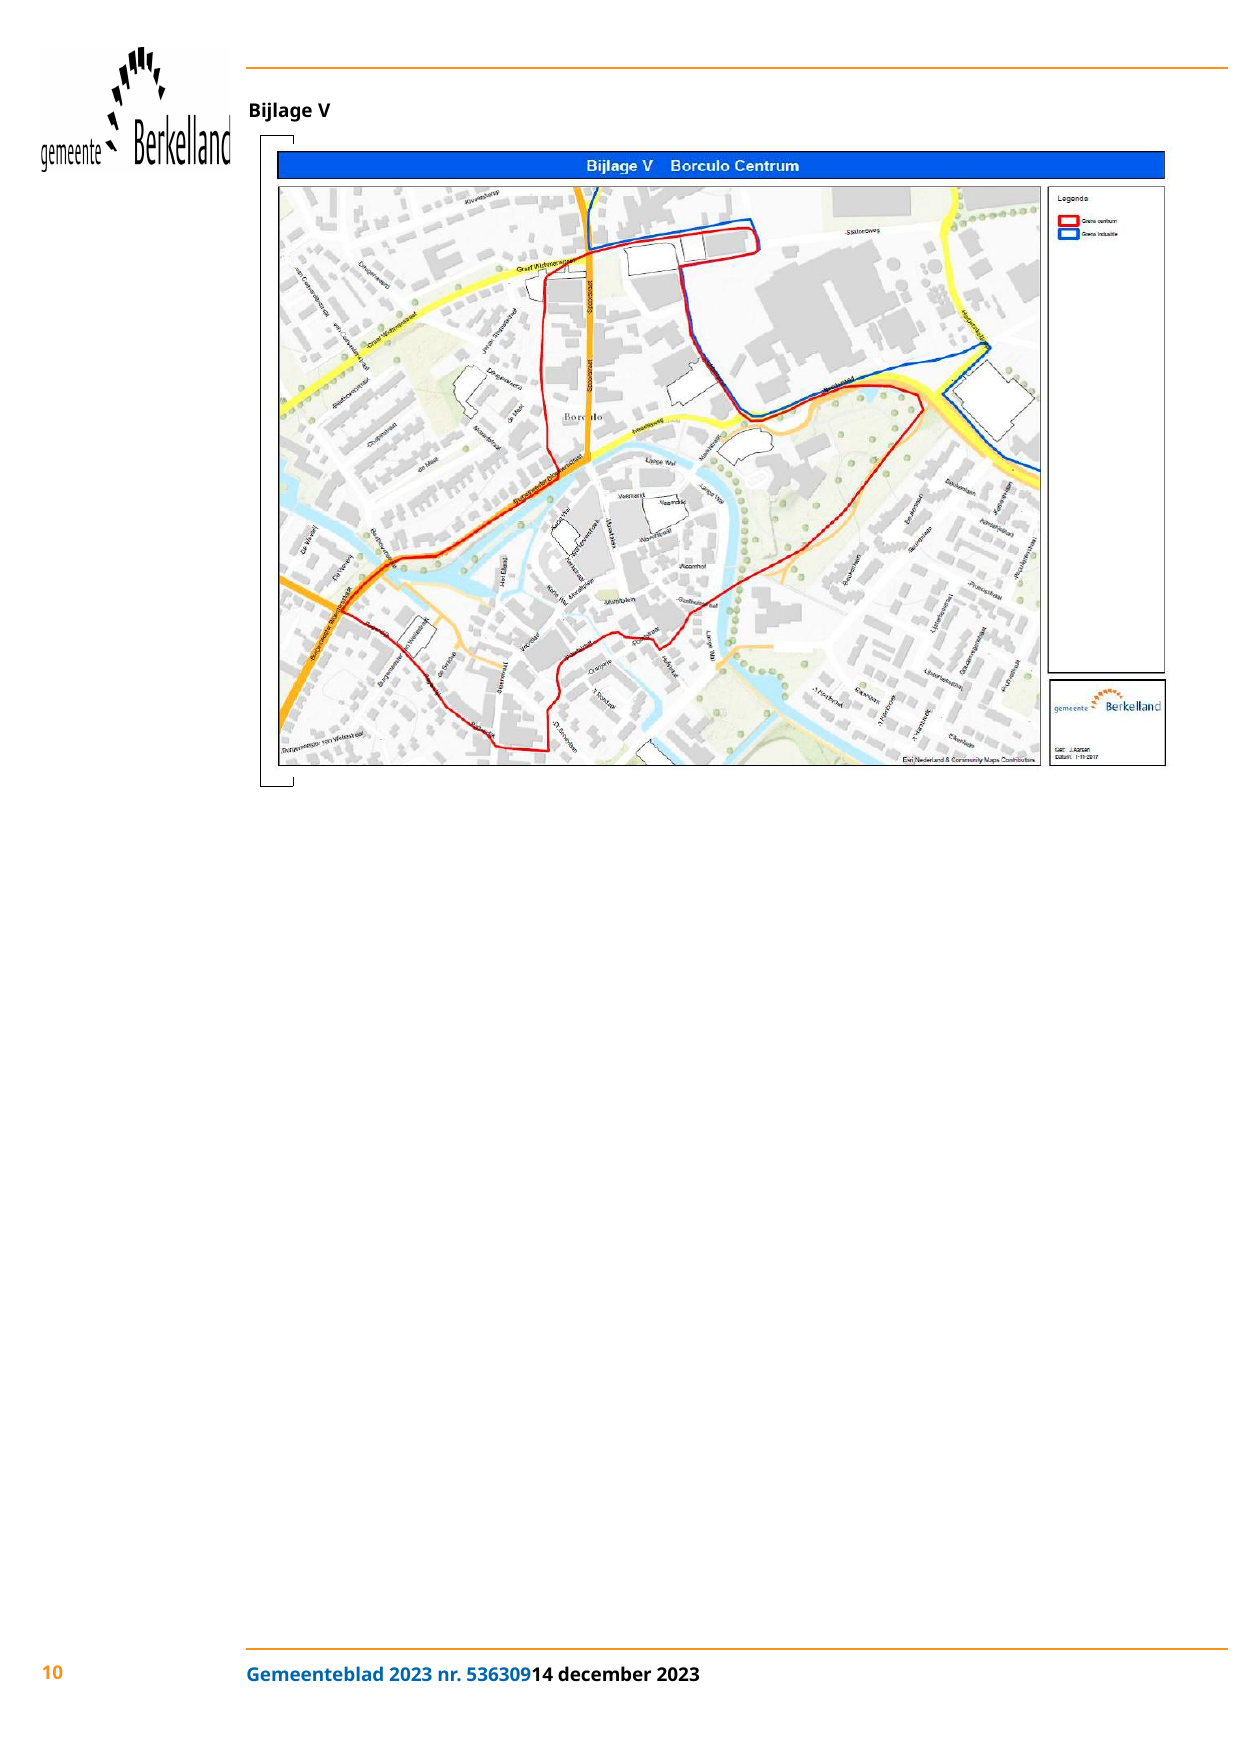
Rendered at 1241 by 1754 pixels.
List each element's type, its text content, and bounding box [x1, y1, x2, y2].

picture [268, 144, 1173, 777]
picture [41, 47, 231, 172]
text Bijlage V [248, 95, 1152, 123]
